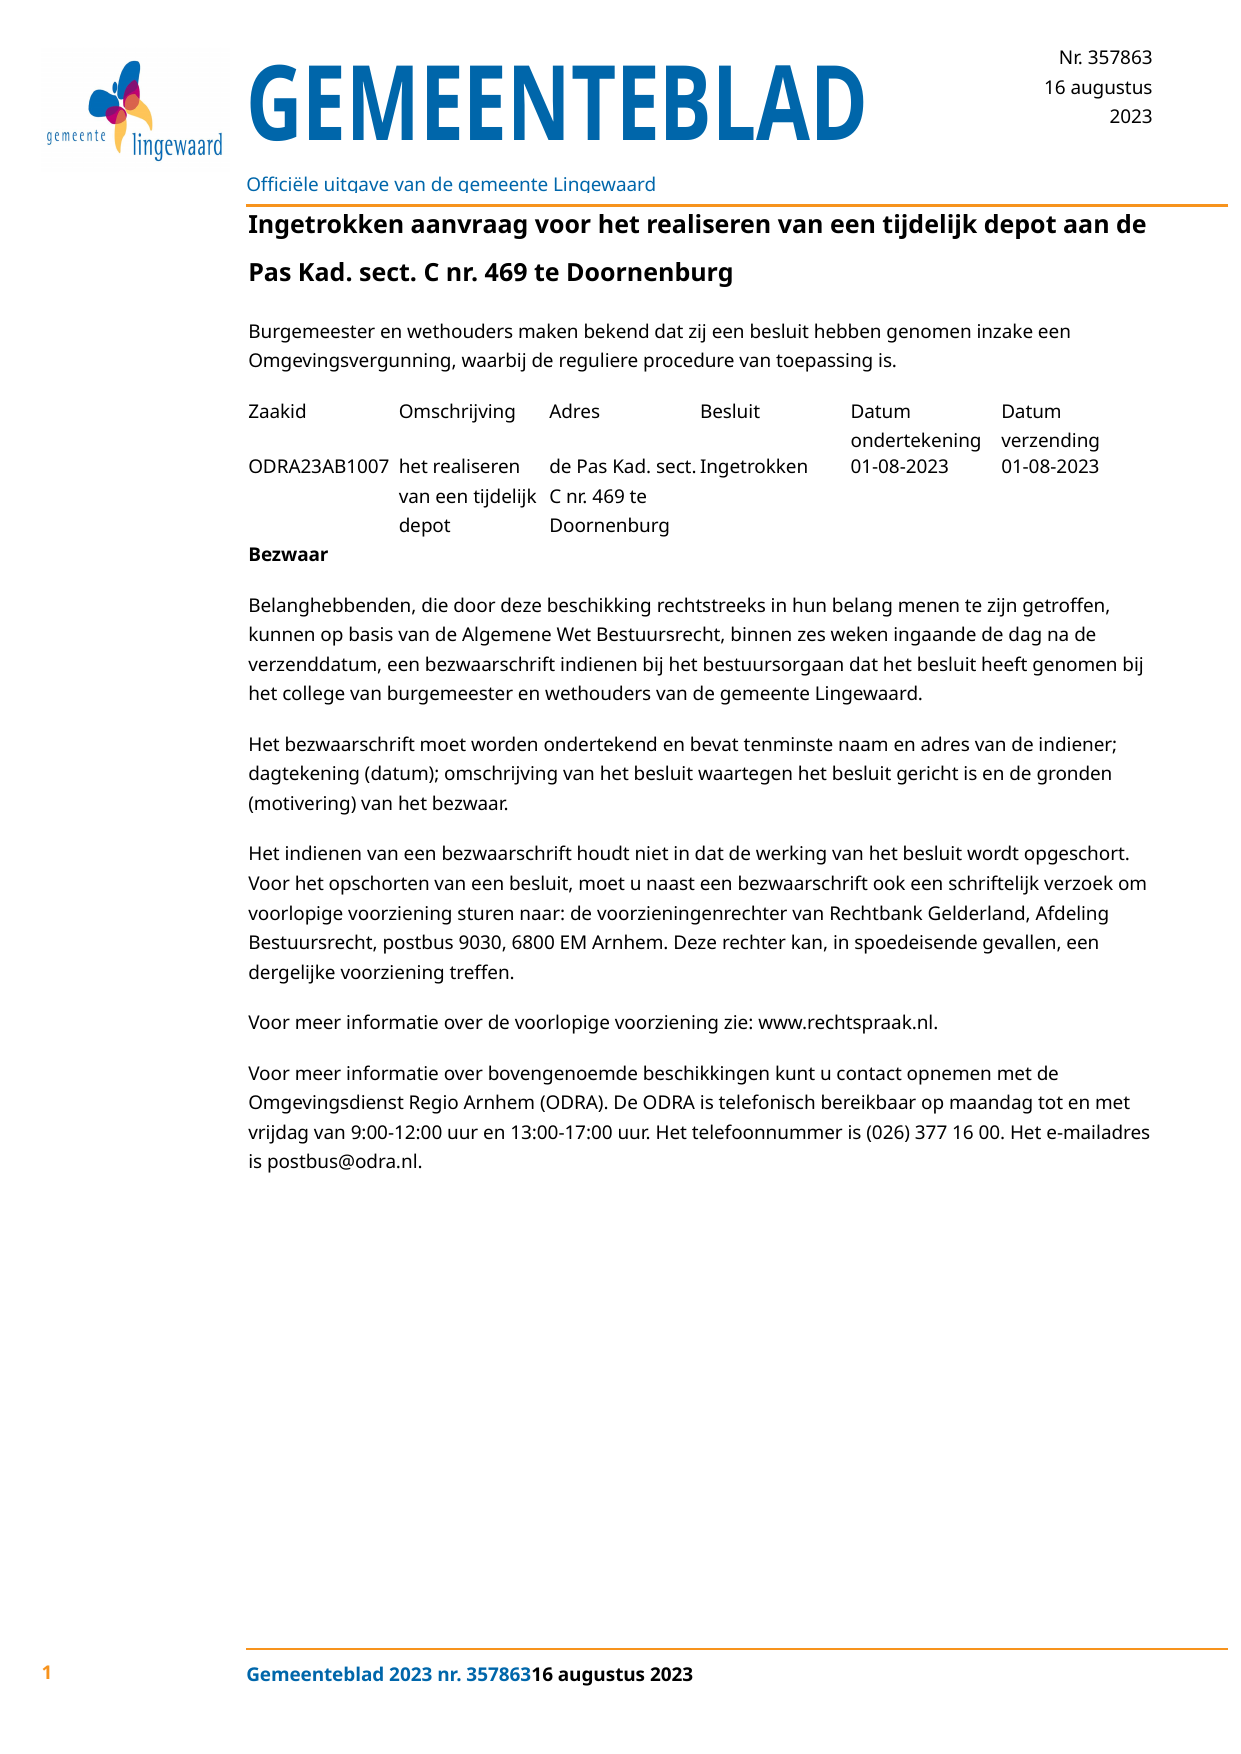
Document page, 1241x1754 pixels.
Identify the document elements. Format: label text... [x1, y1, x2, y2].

table_cell 01-08-2023 [1001, 453, 1152, 538]
text Ingetrokken aanvraag voor het realiseren van een tijdelijk depot aan de Pas Kad. sect. C nr. 469 te Doornenburg [248, 207, 1152, 288]
text Belanghebbenden, die door deze beschikking rechtstreeks in hun belang menen te zijn getroffen, kunnen op basis van de Algemene Wet Bestuursrecht, binnen zes weken ingaande de dag na de verzenddatum, een bezwaarschrift indienen bij het bestuursorgaan dat het besluit heeft genomen bij het college van burgemeester en wethouders van de gemeente Lingewaard. [248, 592, 1152, 706]
text Burgemeester en wethouders maken bekend dat zij een besluit hebben genomen inzake een Omgevingsvergunning, waarbij de reguliere procedure van toepassing is. [248, 318, 1152, 373]
text Bezwaar [248, 541, 1152, 567]
table_cell Ingetrokken [700, 453, 850, 538]
text Het indienen van een bezwaarschrift houdt niet in dat de werking van het besluit wordt opgeschort. Voor het opschorten van een besluit, moet u naast een bezwaarschrift ook een schriftelijk verzoek om voorlopige voorziening sturen naar: de voorzieningenrechter van Rechtbank Gelderland, Afdeling Bestuursrecht, postbus 9030, 6800 EM Arnhem. Deze rechter kan, in spoedeisende gevallen, een dergelijke voorziening treffen. [248, 841, 1152, 985]
text Voor meer informatie over de voorlopige voorziening zie: www.rechtspraak.nl. [248, 1009, 1152, 1035]
table_cell 01-08-2023 [850, 453, 1001, 538]
table_header Besluit [700, 398, 850, 453]
text Het bezwaarschrift moet worden ondertekend en bevat tenminste naam en adres van de indiener; dagtekening (datum); omschrijving van het besluit waartegen het besluit gericht is en de gronden (motivering) van het bezwaar. [248, 731, 1152, 816]
text Voor meer informatie over bovengenoemde beschikkingen kunt u contact opnemen met de Omgevingsdienst Regio Arnhem (ODRA). De ODRA is telefonisch bereikbaar op maandag tot en met vrijdag van 9:00-12:00 uur en 13:00-17:00 uur. Het telefoonnummer is (026) 377 16 00. Het e-mailadres is postbus@odra.nl. [248, 1060, 1152, 1174]
table_header Zaakid [248, 398, 398, 453]
table_header Omschrijving [399, 398, 549, 453]
table_cell ODRA23AB1007 [248, 453, 398, 538]
table_header Datum ondertekening [850, 398, 1001, 453]
table_header Datum verzending [1001, 398, 1152, 453]
table_cell het realiseren van een tijdelijk depot [399, 453, 549, 538]
table_cell de Pas Kad. sect. C nr. 469 te Doornenburg [549, 453, 700, 538]
picture [41, 47, 231, 172]
table_header Adres [549, 398, 700, 453]
